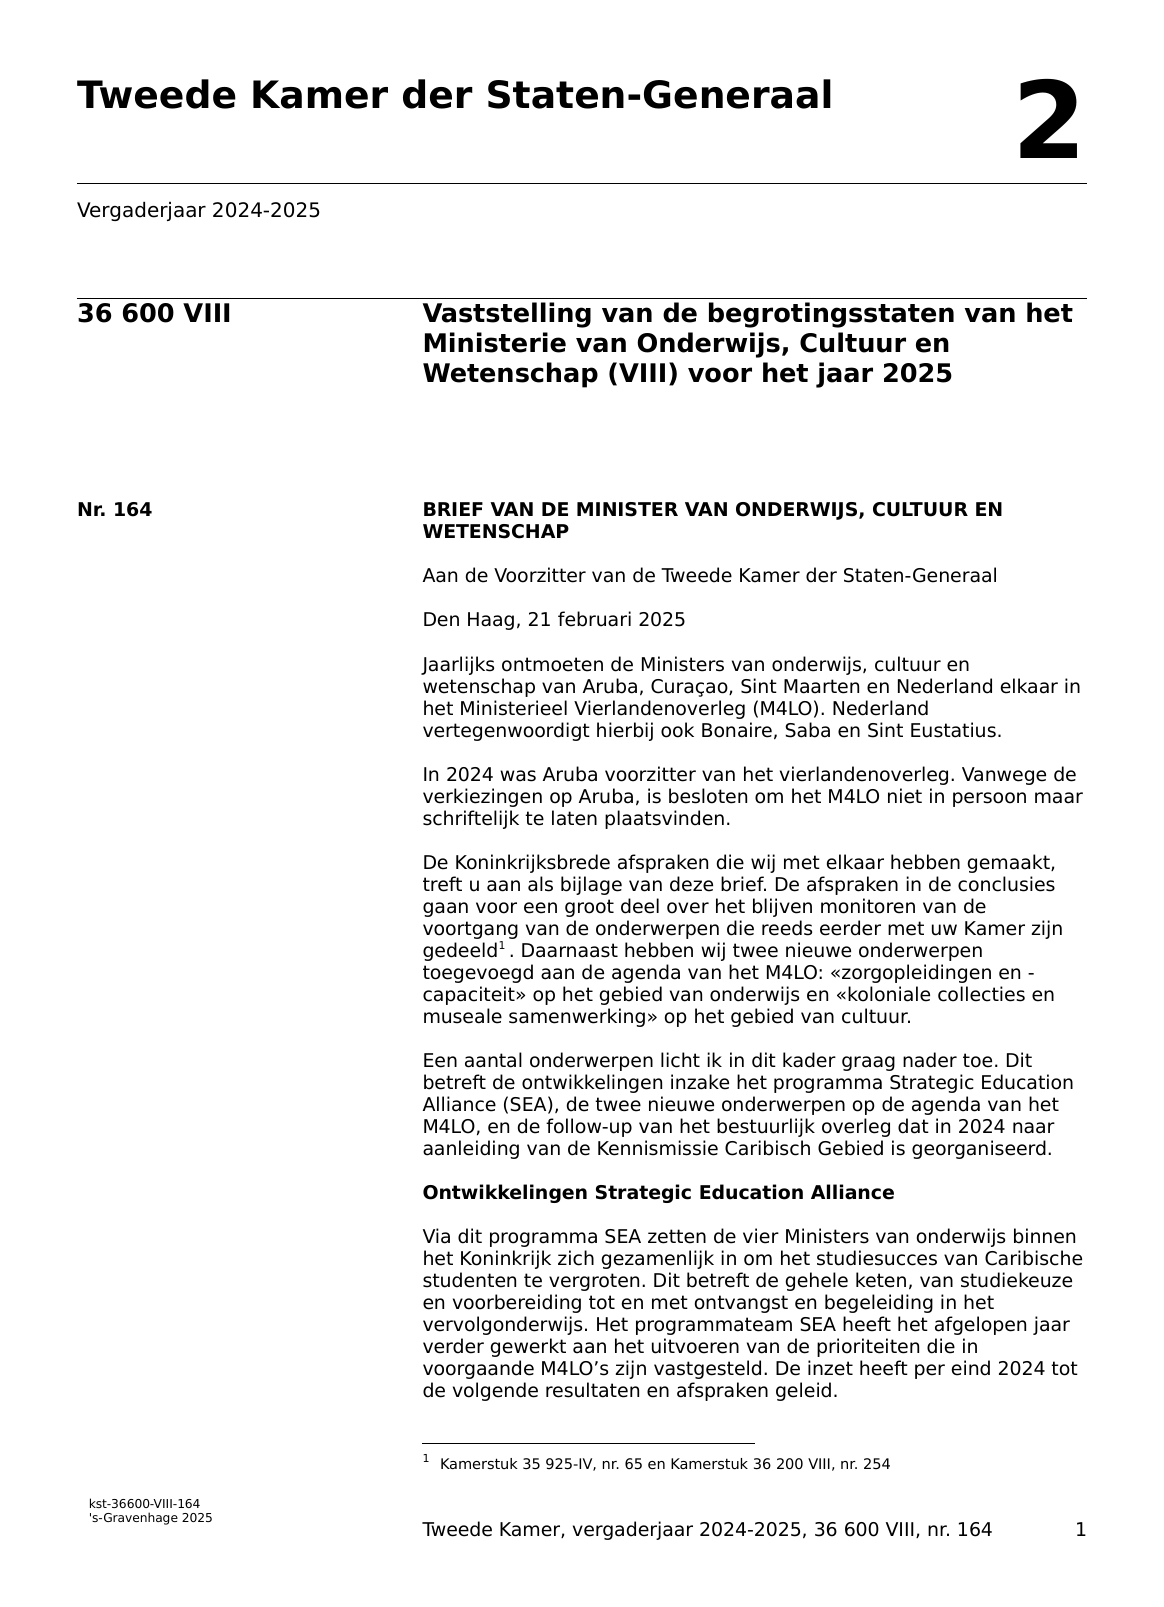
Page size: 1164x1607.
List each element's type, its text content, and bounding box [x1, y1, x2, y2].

table_cell Vergaderjaar 2024-2025 [77, 184, 1087, 298]
text Een aantal onderwerpen licht ik in dit kader graag nader toe. Dit betreft de ontwikkelingen inzake het programma Strategic Education Alliance (SEA), de twee nieuwe onderwerpen op de agenda van het M4LO, en de follow-up van het bestuurlijk overleg dat in 2024 naar aanleiding van de Kennismissie Caribisch Gebied is georganiseerd. [422, 1050, 1087, 1160]
subtitle Ontwikkelingen Strategic Education Alliance [422, 1182, 1087, 1204]
text Aan de Voorzitter van de Tweede Kamer der Staten-Generaal [422, 565, 1087, 587]
subtitle 36 600 VIII Vaststelling van de begrotingsstaten van het Ministerie van Onderwijs, Cultuur en Wetenschap (VIII) voor het jaar 2025 [77, 299, 1087, 388]
text Kamerstuk 35 925-IV, nr. 65 en Kamerstuk 36 200 VIII, nr. 254 [422, 1452, 1087, 1474]
table_header Tweede Kamer der Staten-Generaal [77, 59, 886, 183]
table_header 2 [886, 59, 1087, 183]
text kst-36600-VIII-164 [88, 1497, 323, 1511]
text Den Haag, 21 februari 2025 [422, 609, 1087, 631]
subtitle Nr. 164 BRIEF VAN DE MINISTER VAN ONDERWIJS, CULTUUR EN WETENSCHAP [77, 499, 1087, 543]
text Via dit programma SEA zetten de vier Ministers van onderwijs binnen het Koninkrijk zich gezamenlijk in om het studiesucces van Caribische studenten te vergroten. Dit betreft de gehele keten, van studiekeuze en voorbereiding tot en met ontvangst en begeleiding in het vervolgonderwijs. Het programmateam SEA heeft het afgelopen jaar verder gewerkt aan het uitvoeren van de prioriteiten die in voorgaande M4LO’s zijn vastgesteld. De inzet heeft per eind 2024 tot de volgende resultaten en afspraken geleid. [422, 1226, 1087, 1402]
text 's-Gravenhage 2025 [88, 1511, 323, 1525]
text De Koninkrijksbrede afspraken die wij met elkaar hebben gemaakt, treft u aan als bijlage van deze brief. De afspraken in de conclusies gaan voor een groot deel over het blijven monitoren van de voortgang van de onderwerpen die reeds eerder met uw Kamer zijn gedeeld. Daarnaast hebben wij twee nieuwe onderwerpen toegevoegd aan de agenda van het M4LO: «zorgopleidingen en -capaciteit» op het gebied van onderwijs en «koloniale collecties en museale samenwerking» op het gebied van cultuur. [422, 852, 1087, 1028]
text Jaarlijks ontmoeten de Ministers van onderwijs, cultuur en wetenschap van Aruba, Curaçao, Sint Maarten en Nederland elkaar in het Ministerieel Vierlandenoverleg (M4LO). Nederland vertegenwoordigt hierbij ook Bonaire, Saba en Sint Eustatius. [422, 653, 1087, 741]
text In 2024 was Aruba voorzitter van het vierlandenoverleg. Vanwege de verkiezingen op Aruba, is besloten om het M4LO niet in persoon maar schriftelijk te laten plaatsvinden. [422, 764, 1087, 829]
